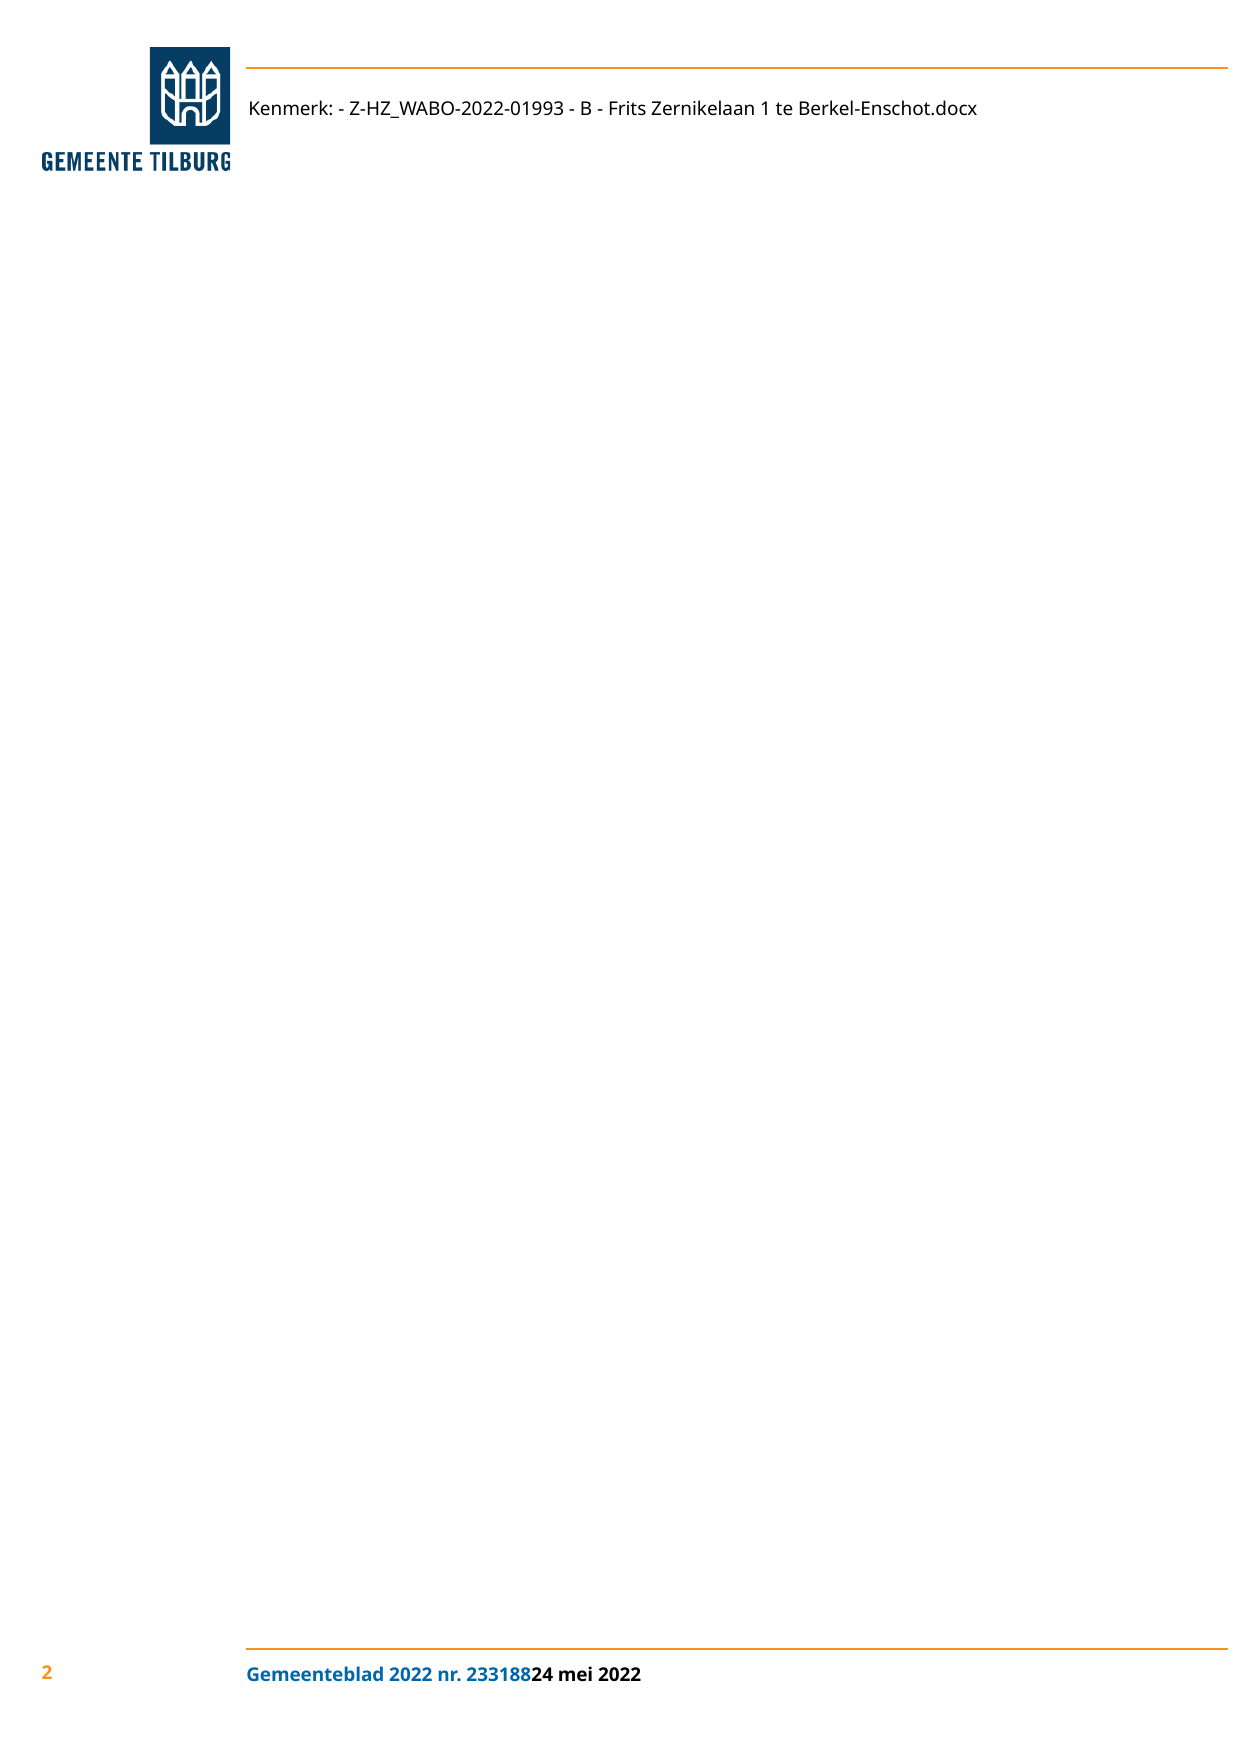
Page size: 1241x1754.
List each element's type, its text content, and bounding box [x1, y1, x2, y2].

picture [41, 47, 231, 172]
text Kenmerk: - Z-HZ_WABO-2022-01993 - B - Frits Zernikelaan 1 te Berkel-Enschot.docx [248, 95, 1152, 121]
